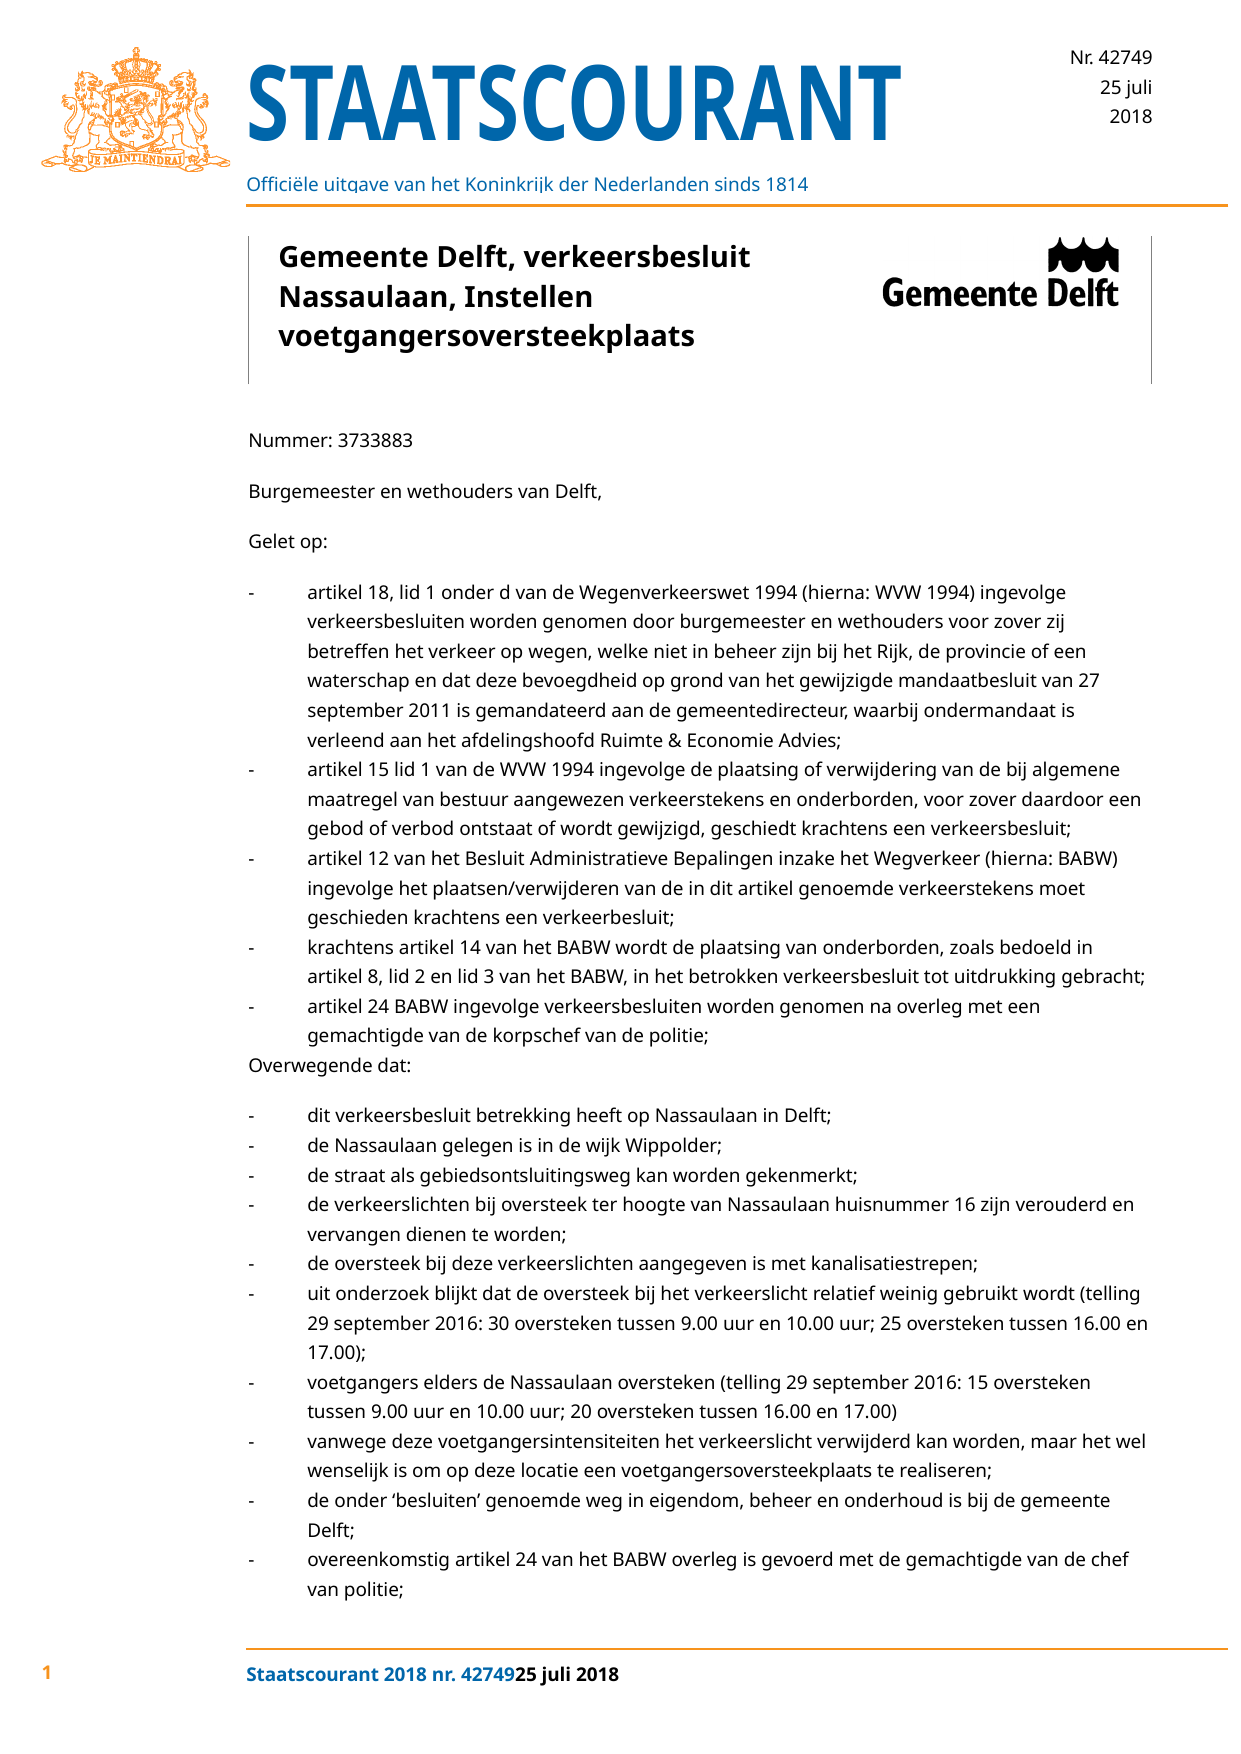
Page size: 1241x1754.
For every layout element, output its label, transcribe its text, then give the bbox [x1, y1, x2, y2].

text Nummer: 3733883 [248, 428, 1152, 453]
list dit verkeersbesluit betrekking heeft op Nassaulaan in Delft; [248, 1103, 1152, 1128]
list artikel 18, lid 1 onder d van de Wegenverkeerswet 1994 (hierna: WVW 1994) ingevolge verkeersbesluiten worden genomen door burgemeester en wethouders voor zover zij betreffen het verkeer op wegen, welke niet in beheer zijn bij het Rijk, de provincie of een waterschap en dat deze bevoegdheid op grond van het gewijzigde mandaatbesluit van 27 september 2011 is gemandateerd aan de gemeentedirecteur, waarbij ondermandaat is verleend aan het afdelingshoofd Ruimte & Economie Advies; [248, 579, 1152, 752]
list artikel 15 lid 1 van de WVW 1994 ingevolge de plaatsing of verwijdering van de bij algemene maatregel van bestuur aangewezen verkeerstekens en onderborden, voor zover daardoor een gebod of verbod ontstaat of wordt gewijzigd, geschiedt krachtens een verkeersbesluit; [248, 756, 1152, 841]
list krachtens artikel 14 van het BABW wordt de plaatsing van onderborden, zoals bedoeld in artikel 8, lid 2 en lid 3 van het BABW, in het betrokken verkeersbesluit tot uitdrukking gebracht; [248, 934, 1152, 989]
list de straat als gebiedsontsluitingsweg kan worden gekenmerkt; [248, 1162, 1152, 1187]
list de Nassaulaan gelegen is in de wijk Wippolder; [248, 1132, 1152, 1158]
picture [882, 236, 1119, 309]
list vanwege deze voetgangersintensiteiten het verkeerslicht verwijderd kan worden, maar het wel wenselijk is om op deze locatie een voetgangersoversteekplaats te realiseren; [248, 1428, 1152, 1483]
list artikel 12 van het Besluit Administratieve Bepalingen inzake het Wegverkeer (hierna: BABW) ingevolge het plaatsen/verwijderen van de in dit artikel genoemde verkeerstekens moet geschieden krachtens een verkeerbesluit; [248, 845, 1152, 930]
list uit onderzoek blijkt dat de oversteek bij het verkeerslicht relatief weinig gebruikt wordt (telling 29 september 2016: 30 oversteken tussen 9.00 uur en 10.00 uur; 25 oversteken tussen 16.00 en 17.00); [248, 1280, 1152, 1365]
list de onder ‘besluiten’ genoemde weg in eigendom, beheer en onderhoud is bij de gemeente Delft; [248, 1487, 1152, 1542]
list voetgangers elders de Nassaulaan oversteken (telling 29 september 2016: 15 oversteken tussen 9.00 uur en 10.00 uur; 20 oversteken tussen 16.00 en 17.00) [248, 1369, 1152, 1424]
list overeenkomstig artikel 24 van het BABW overleg is gevoerd met de gemachtigde van de chef van politie; [248, 1546, 1152, 1602]
text Gelet op: [248, 528, 1152, 554]
table_header Gemeente Delft, verkeersbesluit Nassaulaan, Instellen voetgangersoversteekplaats [249, 236, 850, 384]
list artikel 24 BABW ingevolge verkeersbesluiten worden genomen na overleg met een gemachtigde van de korpschef van de politie; [248, 993, 1152, 1048]
table_header [850, 236, 1151, 384]
list de oversteek bij deze verkeerslichten aangegeven is met kanalisatiestrepen; [248, 1251, 1152, 1276]
text Overwegende dat: [248, 1052, 1152, 1078]
text Burgemeester en wethouders van Delft, [248, 478, 1152, 504]
list de verkeerslichten bij oversteek ter hoogte van Nassaulaan huisnummer 16 zijn verouderd en vervangen dienen te worden; [248, 1191, 1152, 1247]
picture [41, 47, 231, 172]
